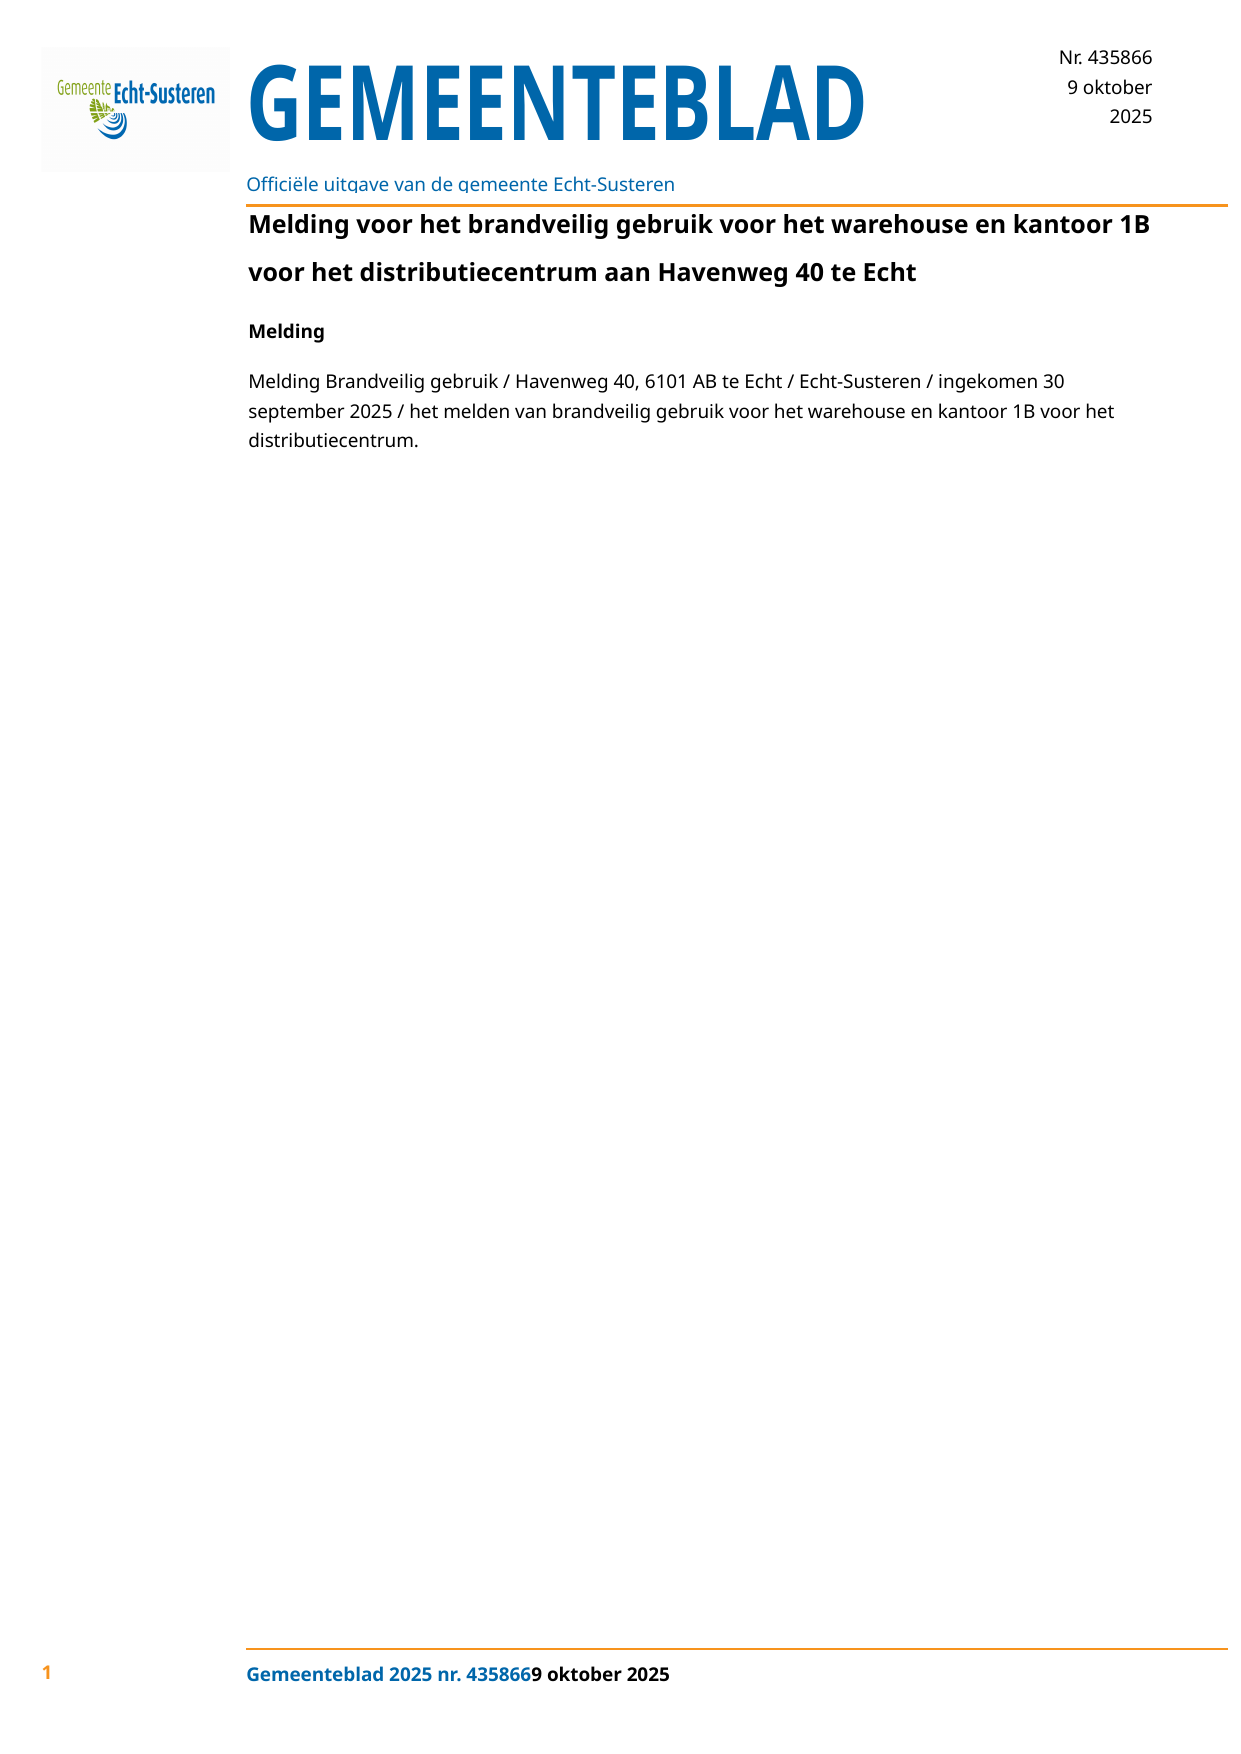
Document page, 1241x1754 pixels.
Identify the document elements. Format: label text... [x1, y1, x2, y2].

text Melding voor het brandveilig gebruik voor het warehouse en kantoor 1B voor het distributiecentrum aan Havenweg 40 te Echt [248, 207, 1152, 288]
text Melding [248, 318, 1152, 344]
text Melding Brandveilig gebruik / Havenweg 40, 6101 AB te Echt / Echt-Susteren / ingekomen 30 september 2025 / het melden van brandveilig gebruik voor het warehouse en kantoor 1B voor het distributiecentrum. [248, 368, 1152, 453]
picture [41, 47, 231, 172]
